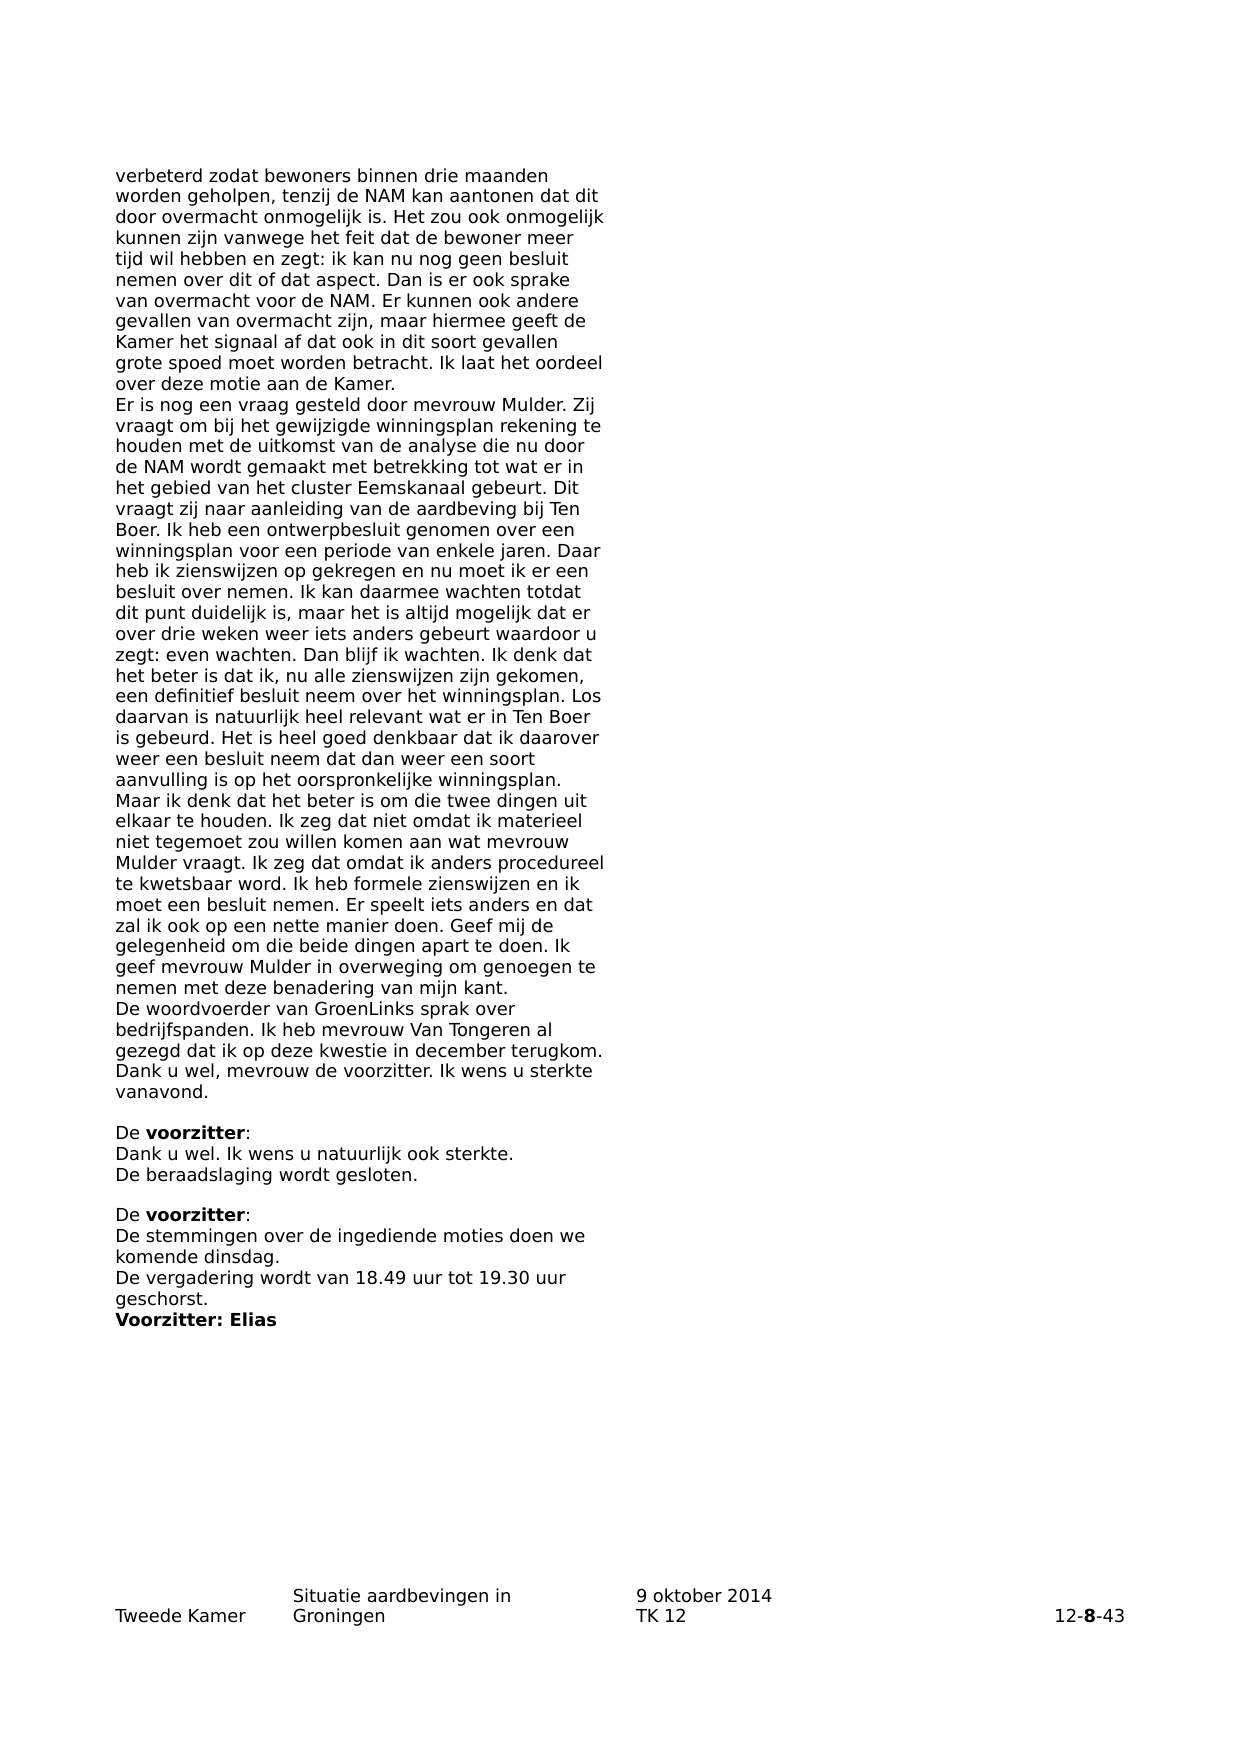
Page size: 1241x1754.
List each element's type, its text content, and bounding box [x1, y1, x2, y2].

text De voorzitter: [115, 1205, 605, 1226]
text Dank u wel. Ik wens u natuurlijk ook sterkte. [115, 1143, 605, 1164]
text De voorzitter: [115, 1123, 605, 1143]
text De beraadslaging wordt gesloten. [115, 1164, 605, 1185]
text Er is nog een vraag gesteld door mevrouw Mulder. Zij vraagt om bij het gewijzigde winningsplan rekening te houden met de uitkomst van de analyse die nu door de NAM wordt gemaakt met betrekking tot wat er in het gebied van het cluster Eemskanaal gebeurt. Dit vraagt zij naar aanleiding van de aardbeving bij Ten Boer. Ik heb een ontwerpbesluit genomen over een winningsplan voor een periode van enkele jaren. Daar heb ik zienswijzen op gekregen en nu moet ik er een besluit over nemen. Ik kan daarmee wachten totdat dit punt duidelijk is, maar het is altijd mogelijk dat er over drie weken weer iets anders gebeurt waardoor u zegt: even wachten. Dan blijf ik wachten. Ik denk dat het beter is dat ik, nu alle zienswijzen zijn gekomen, een definitief besluit neem over het winningsplan. Los daarvan is natuurlijk heel relevant wat er in Ten Boer is gebeurd. Het is heel goed denkbaar dat ik daarover weer een besluit neem dat dan weer een soort aanvulling is op het oorspronkelijke winningsplan. [115, 394, 605, 790]
text Maar ik denk dat het beter is om die twee dingen uit elkaar te houden. Ik zeg dat niet omdat ik materieel niet tegemoet zou willen komen aan wat mevrouw Mulder vraagt. Ik zeg dat omdat ik anders procedureel te kwetsbaar word. Ik heb formele zienswijzen en ik moet een besluit nemen. Er speelt iets anders en dat zal ik ook op een nette manier doen. Geef mij de gelegenheid om die beide dingen apart te doen. Ik geef mevrouw Mulder in overweging om genoegen te nemen met deze benadering van mijn kant. [115, 790, 605, 999]
text Voorzitter: Elias [115, 1309, 605, 1330]
text De vergadering wordt van 18.49 uur tot 19.30 uur geschorst. [115, 1268, 605, 1309]
text De woordvoerder van GroenLinks sprak over bedrijfspanden. Ik heb mevrouw Van Tongeren al gezegd dat ik op deze kwestie in december terugkom. [115, 999, 605, 1061]
text Dank u wel, mevrouw de voorzitter. Ik wens u sterkte vanavond. [115, 1061, 605, 1103]
text verbeterd zodat bewoners binnen drie maanden worden geholpen, tenzij de NAM kan aantonen dat dit door overmacht onmogelijk is. Het zou ook onmogelijk kunnen zijn vanwege het feit dat de bewoner meer tijd wil hebben en zegt: ik kan nu nog geen besluit nemen over dit of dat aspect. Dan is er ook sprake van overmacht voor de NAM. Er kunnen ook andere gevallen van overmacht zijn, maar hiermee geeft de Kamer het signaal af dat ook in dit soort gevallen grote spoed moet worden betracht. Ik laat het oordeel over deze motie aan de Kamer. [115, 165, 605, 394]
text De stemmingen over de ingediende moties doen we komende dinsdag. [115, 1226, 605, 1268]
